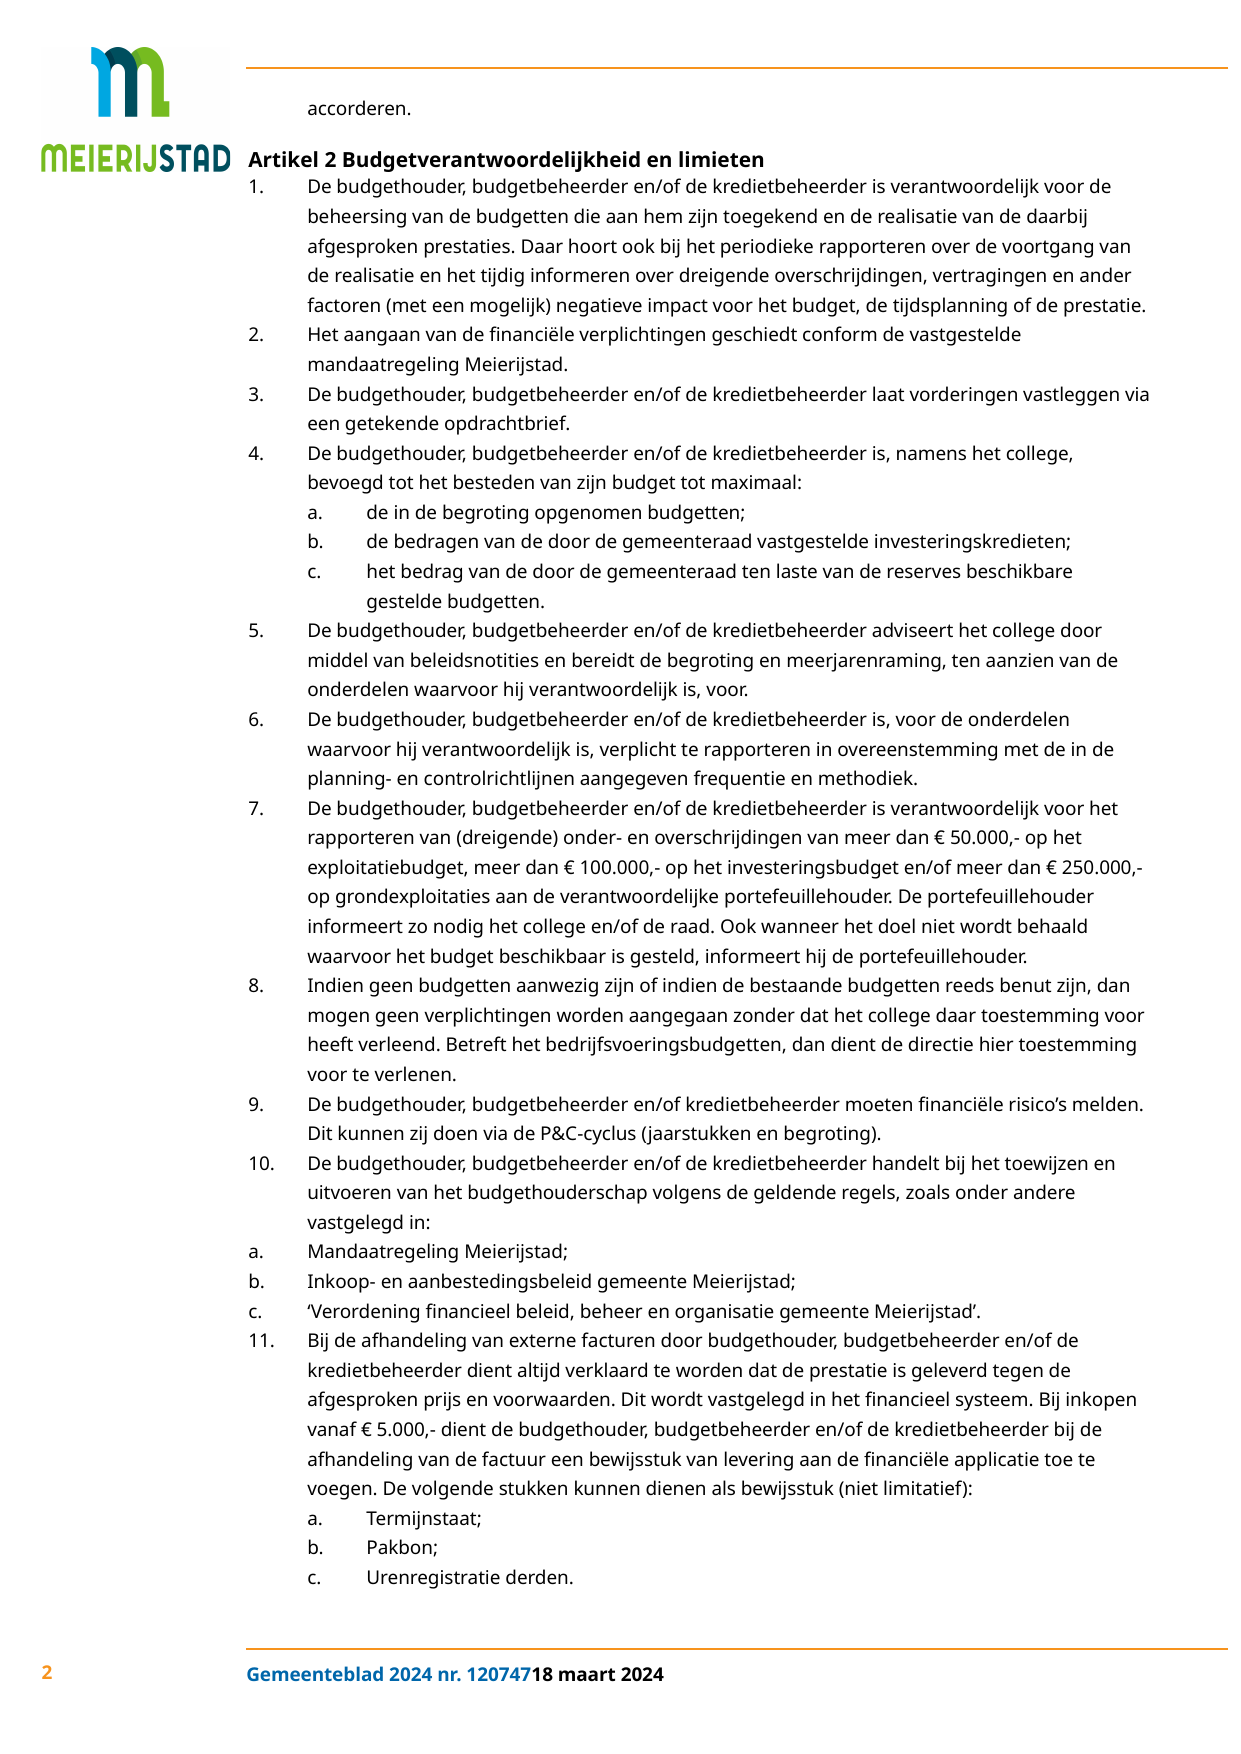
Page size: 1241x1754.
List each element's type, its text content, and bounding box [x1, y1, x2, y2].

list Pakbon; [307, 1534, 1152, 1560]
list De budgethouder, budgetbeheerder en/of de kredietbeheerder handelt bij het toewijzen en uitvoeren van het budgethouderschap volgens de geldende regels, zoals onder andere vastgelegd in: [248, 1150, 1152, 1235]
list De budgethouder, budgetbeheerder en/of de kredietbeheerder is, voor de onderdelen waarvoor hij verantwoordelijk is, verplicht te rapporteren in overeenstemming met de in de planning- en controlrichtlijnen aangegeven frequentie en methodiek. [248, 706, 1152, 791]
list De budgethouder, budgetbeheerder en/of de kredietbeheerder is verantwoordelijk voor de beheersing van de budgetten die aan hem zijn toegekend en de realisatie van de daarbij afgesproken prestaties. Daar hoort ook bij het periodieke rapporteren over de voortgang van de realisatie en het tijdig informeren over dreigende overschrijdingen, vertragingen en ander factoren (met een mogelijk) negatieve impact voor het budget, de tijdsplanning of de prestatie. [248, 174, 1152, 318]
list de bedragen van de door de gemeenteraad vastgestelde investeringskredieten; [307, 529, 1152, 554]
list De budgethouder, budgetbeheerder en/of de kredietbeheerder is verantwoordelijk voor het rapporteren van (dreigende) onder- en overschrijdingen van meer dan € 50.000,- op het exploitatiebudget, meer dan € 100.000,- op het investeringsbudget en/of meer dan € 250.000,- op grondexploitaties aan de verantwoordelijke portefeuillehouder. De portefeuillehouder informeert zo nodig het college en/of de raad. Ook wanneer het doel niet wordt behaald waarvoor het budget beschikbaar is gesteld, informeert hij de portefeuillehouder. [248, 795, 1152, 968]
list Het aangaan van de financiële verplichtingen geschiedt conform de vastgestelde mandaatregeling Meierijstad. [248, 322, 1152, 377]
list het bedrag van de door de gemeenteraad ten laste van de reserves beschikbare gestelde budgetten. [307, 558, 1152, 613]
list accorderen. [248, 95, 1152, 121]
list Mandaatregeling Meierijstad; [248, 1239, 1152, 1264]
picture [41, 47, 231, 172]
list ‘Verordening financieel beleid, beheer en organisatie gemeente Meierijstad’. [248, 1298, 1152, 1323]
list Inkoop- en aanbestedingsbeleid gemeente Meierijstad; [248, 1268, 1152, 1294]
list De budgethouder, budgetbeheerder en/of de kredietbeheerder is, namens het college, bevoegd tot het besteden van zijn budget tot maximaal: [248, 440, 1152, 495]
list De budgethouder, budgetbeheerder en/of kredietbeheerder moeten financiële risico’s melden. Dit kunnen zij doen via de P&C-cyclus (jaarstukken en begroting). [248, 1091, 1152, 1146]
list de in de begroting opgenomen budgetten; [307, 499, 1152, 525]
list Termijnstaat; [307, 1505, 1152, 1531]
list Bij de afhandeling van externe facturen door budgethouder, budgetbeheerder en/of de kredietbeheerder dient altijd verklaard te worden dat de prestatie is geleverd tegen de afgesproken prijs en voorwaarden. Dit wordt vastgelegd in het financieel systeem. Bij inkopen vanaf € 5.000,- dient de budgethouder, budgetbeheerder en/of de kredietbeheerder bij de afhandeling van de factuur een bewijsstuk van levering aan de financiële applicatie toe te voegen. De volgende stukken kunnen dienen als bewijsstuk (niet limitatief): [248, 1327, 1152, 1501]
list De budgethouder, budgetbeheerder en/of de kredietbeheerder adviseert het college door middel van beleidsnotities en bereidt de begroting en meerjarenraming, ten aanzien van de onderdelen waarvoor hij verantwoordelijk is, voor. [248, 617, 1152, 702]
list Urenregistratie derden. [307, 1564, 1152, 1590]
text Artikel 2 Budgetverantwoordelijkheid en limieten [248, 145, 1152, 174]
list De budgethouder, budgetbeheerder en/of de kredietbeheerder laat vorderingen vastleggen via een getekende opdrachtbrief. [248, 381, 1152, 436]
list Indien geen budgetten aanwezig zijn of indien de bestaande budgetten reeds benut zijn, dan mogen geen verplichtingen worden aangegaan zonder dat het college daar toestemming voor heeft verleend. Betreft het bedrijfsvoeringsbudgetten, dan dient de directie hier toestemming voor te verlenen. [248, 972, 1152, 1087]
